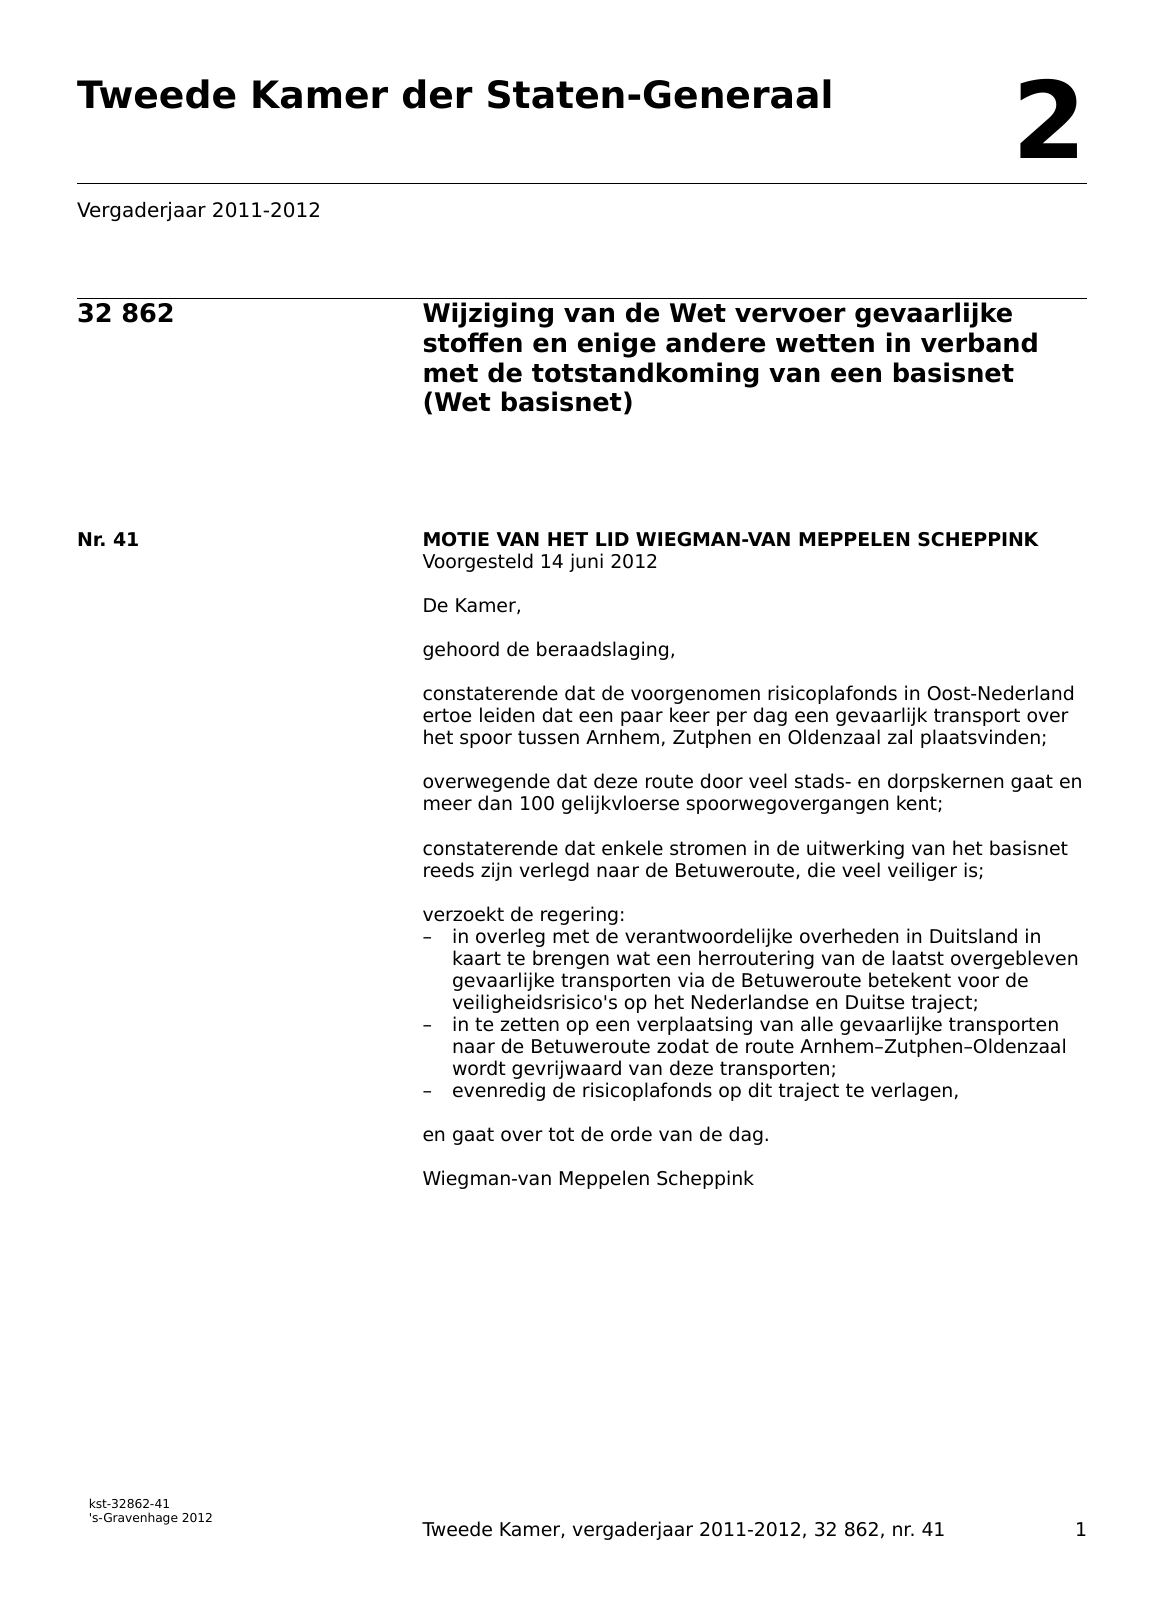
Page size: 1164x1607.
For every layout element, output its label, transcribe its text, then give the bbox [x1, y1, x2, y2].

text en gaat over tot de orde van de dag. [422, 1124, 1087, 1146]
subtitle 32 862 Wijziging van de Wet vervoer gevaarlijke stoffen en enige andere wetten in verband met de totstandkoming van een basisnet (Wet basisnet) [77, 299, 1087, 418]
table_header Tweede Kamer der Staten-Generaal [77, 59, 886, 183]
text constaterende dat de voorgenomen risicoplafonds in Oost-Nederland ertoe leiden dat een paar keer per dag een gevaarlijk transport over het spoor tussen Arnhem, Zutphen en Oldenzaal zal plaatsvinden; [422, 683, 1087, 749]
table_header 2 [886, 59, 1087, 183]
text Wiegman-van Meppelen Scheppink [422, 1168, 1087, 1190]
text – in te zetten op een verplaatsing van alle gevaarlijke transporten naar de Betuweroute zodat de route Arnhem–Zutphen–Oldenzaal wordt gevrijwaard van deze transporten; [422, 1013, 1087, 1079]
subtitle Nr. 41 MOTIE VAN HET LID WIEGMAN-VAN MEPPELEN SCHEPPINK [77, 529, 1087, 551]
text De Kamer, [422, 595, 1087, 617]
text – evenredig de risicoplafonds op dit traject te verlagen, [422, 1079, 1087, 1101]
text 's-Gravenhage 2012 [88, 1511, 323, 1525]
text verzoekt de regering: [422, 904, 1087, 926]
text kst-32862-41 [88, 1497, 323, 1511]
text overwegende dat deze route door veel stads- en dorpskernen gaat en meer dan 100 gelijkvloerse spoorwegovergangen kent; [422, 771, 1087, 815]
text – in overleg met de verantwoordelijke overheden in Duitsland in kaart te brengen wat een herroutering van de laatst overgebleven gevaarlijke transporten via de Betuweroute betekent voor de veiligheidsrisico's op het Nederlandse en Duitse traject; [422, 926, 1087, 1013]
table_cell Vergaderjaar 2011-2012 [77, 184, 1087, 298]
text Voorgesteld 14 juni 2012 [422, 551, 1087, 573]
text constaterende dat enkele stromen in de uitwerking van het basisnet reeds zijn verlegd naar de Betuweroute, die veel veiliger is; [422, 837, 1087, 881]
text gehoord de beraadslaging, [422, 639, 1087, 661]
